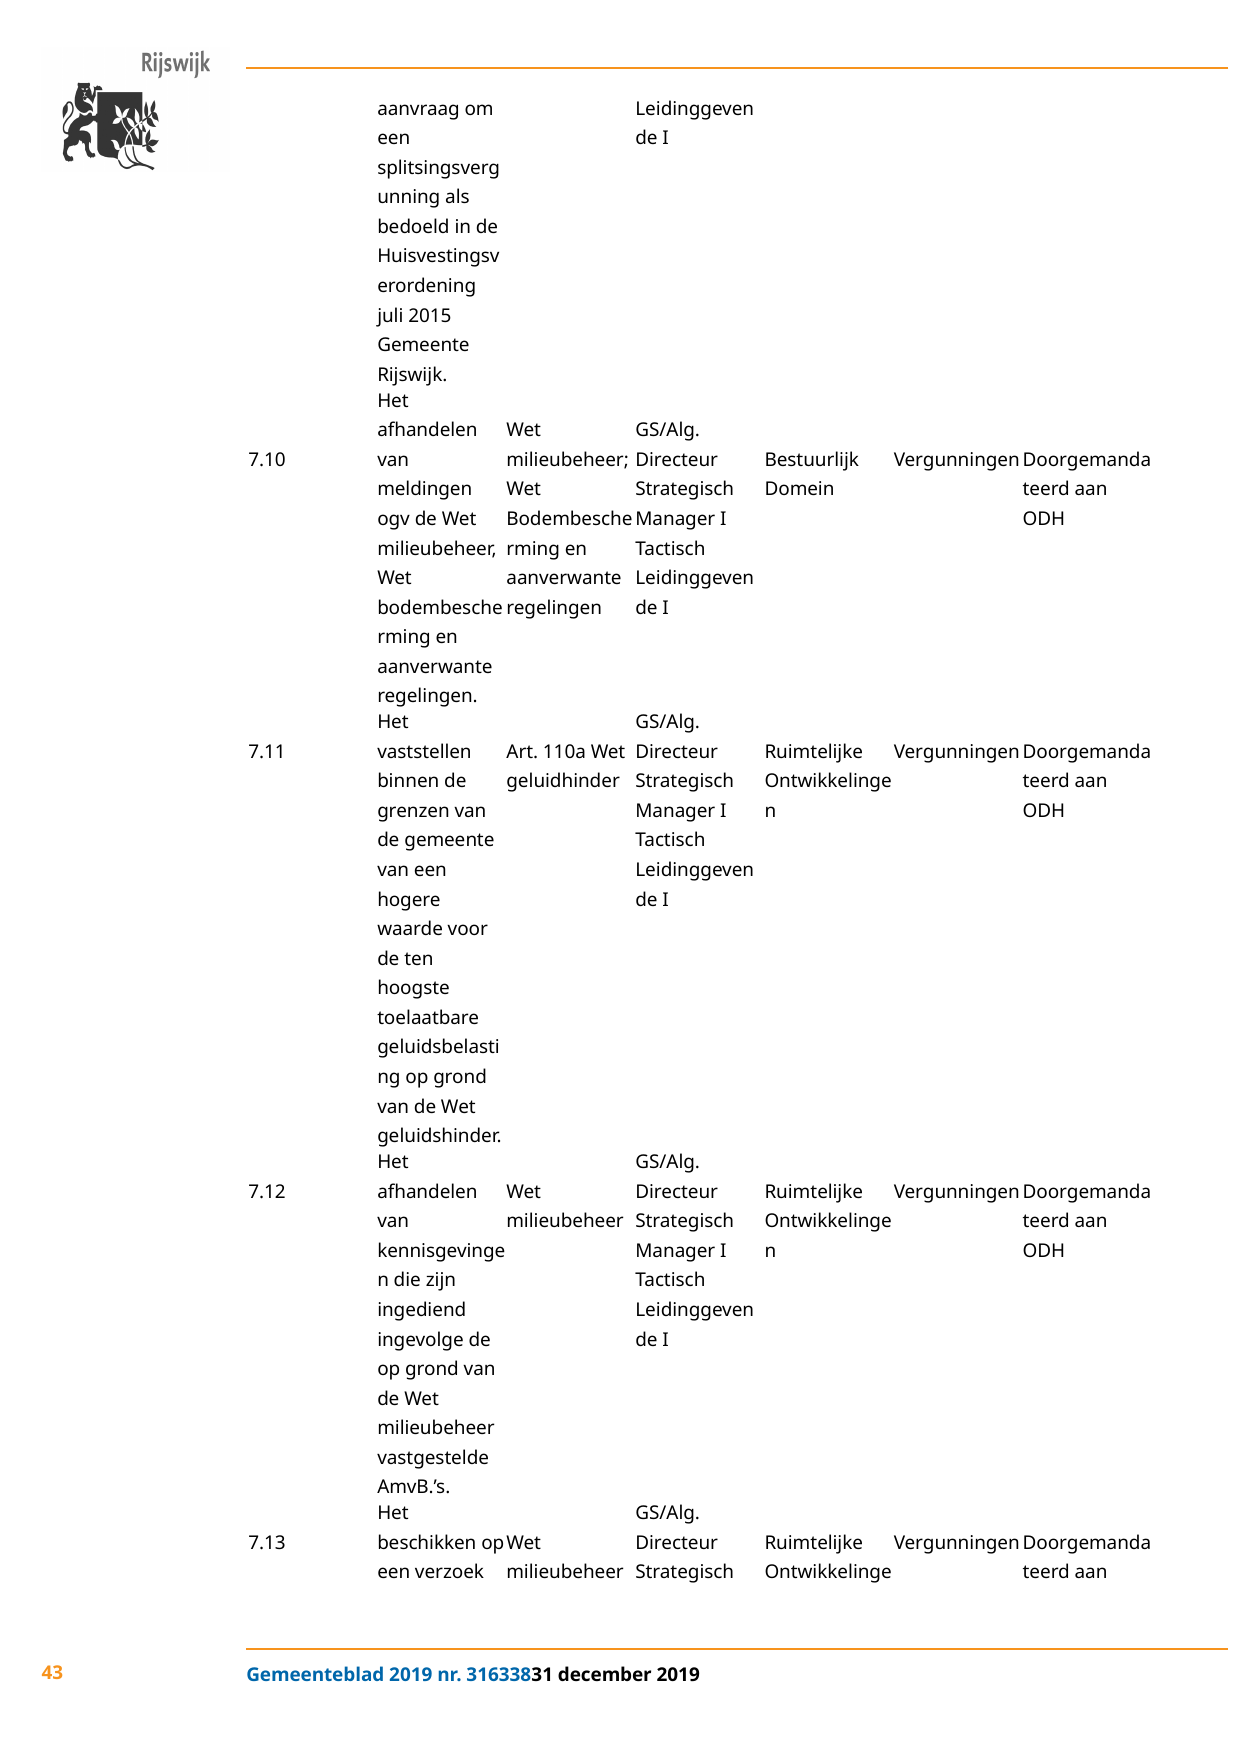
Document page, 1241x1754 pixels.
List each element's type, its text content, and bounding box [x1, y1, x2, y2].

table_cell Vergunningen [894, 387, 1022, 708]
table_cell Ruimtelijke Ontwikkelingen [764, 708, 893, 1148]
table_cell GS/Alg. Directeur Strategisch Manager I Tactisch Leidinggevende I [635, 387, 764, 708]
table_cell Doorgemandateerd aan ODH [1023, 1148, 1152, 1499]
table_cell Vergunningen [894, 1499, 1022, 1584]
table_cell Ruimtelijke Ontwikkelinge [764, 1499, 893, 1584]
table_cell GS/Alg. Directeur Strategisch [635, 1499, 764, 1584]
table_cell Vergunningen [894, 1148, 1022, 1499]
table_cell 7.10 [248, 387, 377, 708]
table_cell Doorgemandateerd aan ODH [1023, 387, 1152, 708]
table_cell [1023, 95, 1152, 387]
table_cell Leidinggevende I [635, 95, 764, 387]
table_cell Wet milieubeheer [506, 1148, 635, 1499]
table_cell 7.11 [248, 708, 377, 1148]
table_cell Doorgemandateerd aan ODH [1023, 708, 1152, 1148]
table_cell Wet milieubeheer [506, 1499, 635, 1584]
table_cell [894, 95, 1022, 387]
table_cell Art. 110a Wet geluidhinder [506, 708, 635, 1148]
table_cell Bestuurlijk Domein [764, 387, 893, 708]
table_cell Doorgemandateerd aan [1023, 1499, 1152, 1584]
table_cell Het afhandelen van meldingen ogv de Wet milieubeheer, Wet bodembescherming en aanverwante regelingen. [377, 387, 506, 708]
table_cell Wet milieubeheer;Wet Bodembescherming en aanverwante regelingen [506, 387, 635, 708]
table_cell [248, 95, 377, 387]
table_cell GS/Alg. Directeur Strategisch Manager I Tactisch Leidinggevende I [635, 1148, 764, 1499]
table_cell Het beschikken op een verzoek [377, 1499, 506, 1584]
table_cell Het vaststellen binnen de grenzen van de gemeente van een hogere waarde voor de ten hoogste toelaatbare geluidsbelasting op grond van de Wet geluidshinder. [377, 708, 506, 1148]
table_cell Het afhandelen van kennisgevingen die zijn ingediend ingevolge de op grond van de Wet milieubeheer vastgestelde AmvB.’s. [377, 1148, 506, 1499]
table_cell [506, 95, 635, 387]
table_cell Ruimtelijke Ontwikkelingen [764, 1148, 893, 1499]
table_cell 7.12 [248, 1148, 377, 1499]
table_cell aanvraag om een splitsingsvergunning als bedoeld in de Huisvestingsverordening juli 2015 Gemeente Rijswijk. [377, 95, 506, 387]
table_cell 7.13 [248, 1499, 377, 1584]
table_cell Vergunningen [894, 708, 1022, 1148]
table_cell [764, 95, 893, 387]
table_cell GS/Alg. Directeur Strategisch Manager I Tactisch Leidinggevende I [635, 708, 764, 1148]
picture [41, 47, 231, 172]
